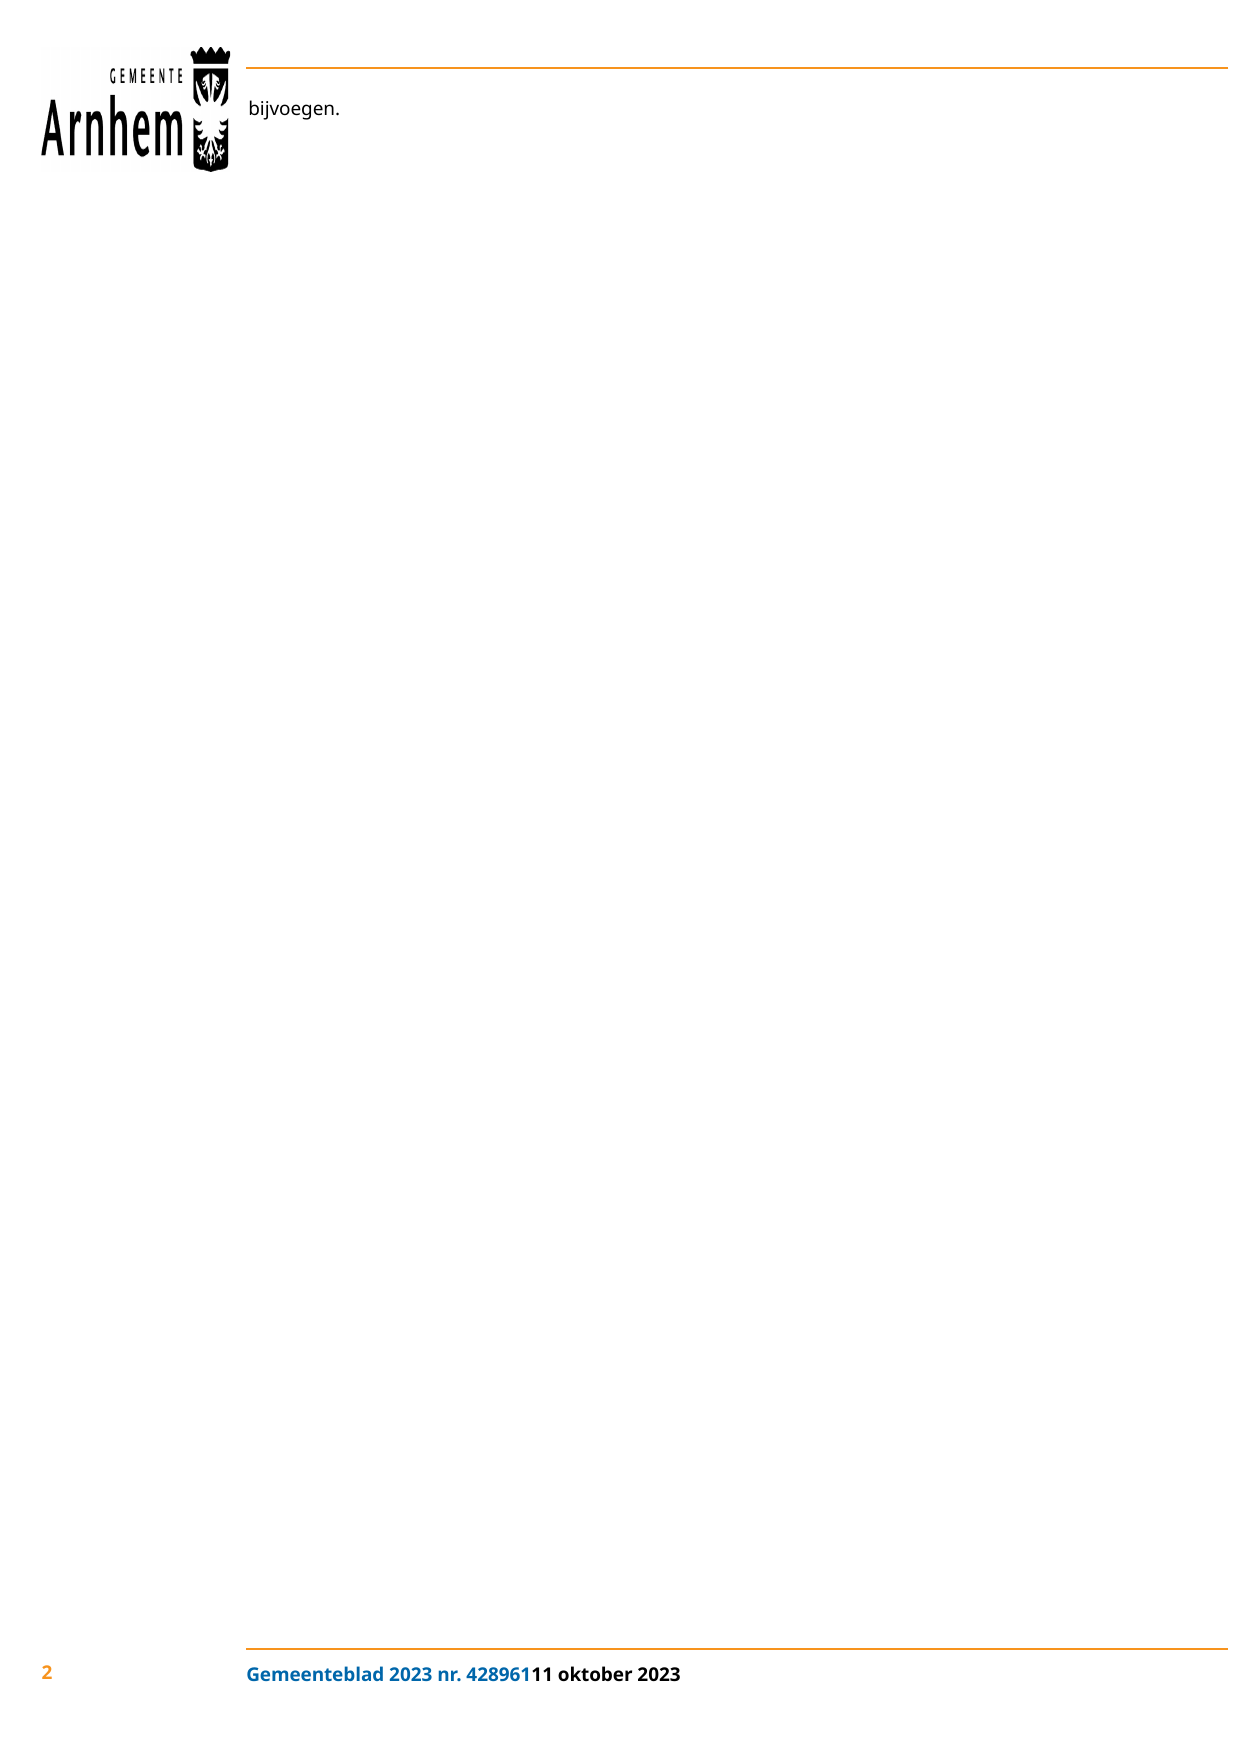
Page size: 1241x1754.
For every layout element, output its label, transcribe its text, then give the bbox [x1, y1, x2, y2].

picture [41, 47, 231, 172]
text bijvoegen. [248, 95, 1152, 121]
